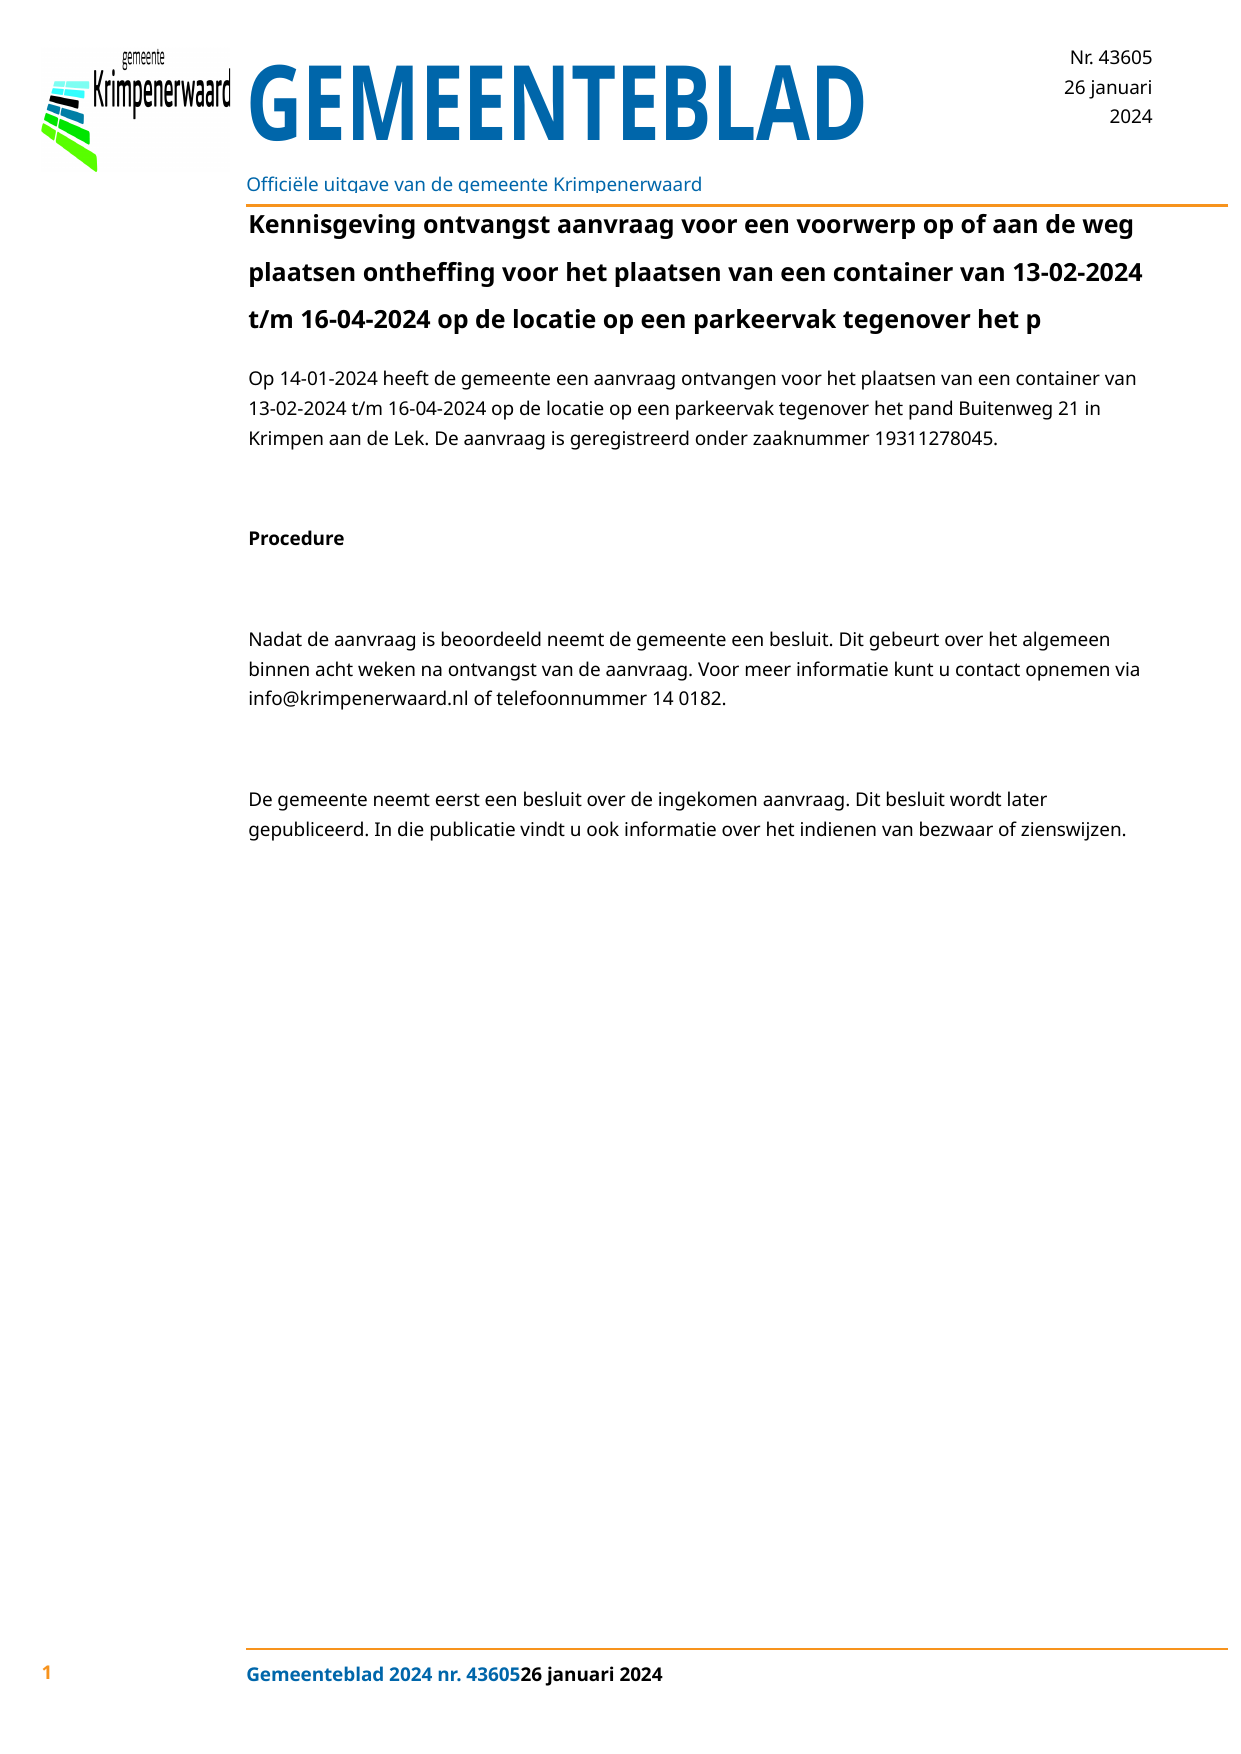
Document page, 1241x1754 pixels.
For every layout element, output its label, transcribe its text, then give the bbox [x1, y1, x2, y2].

text Procedure [248, 526, 1152, 551]
text De gemeente neemt eerst een besluit over de ingekomen aanvraag. Dit besluit wordt later gepubliceerd. In die publicatie vindt u ook informatie over het indienen van bezwaar of zienswijzen. [248, 786, 1152, 842]
text Nadat de aanvraag is beoordeeld neemt de gemeente een besluit. Dit gebeurt over het algemeen binnen acht weken na ontvangst van de aanvraag. Voor meer informatie kunt u contact opnemen via info@krimpenerwaard.nl of telefoonnummer 14 0182. [248, 626, 1152, 711]
text Kennisgeving ontvangst aanvraag voor een voorwerp op of aan de weg plaatsen ontheffing voor het plaatsen van een container van 13-02-2024 t/m 16-04-2024 op de locatie op een parkeervak tegenover het p [248, 207, 1152, 336]
text Op 14-01-2024 heeft de gemeente een aanvraag ontvangen voor het plaatsen van een container van 13-02-2024 t/m 16-04-2024 op de locatie op een parkeervak tegenover het pand Buitenweg 21 in Krimpen aan de Lek. De aanvraag is geregistreerd onder zaaknummer 19311278045. [248, 366, 1152, 450]
picture [41, 47, 231, 172]
